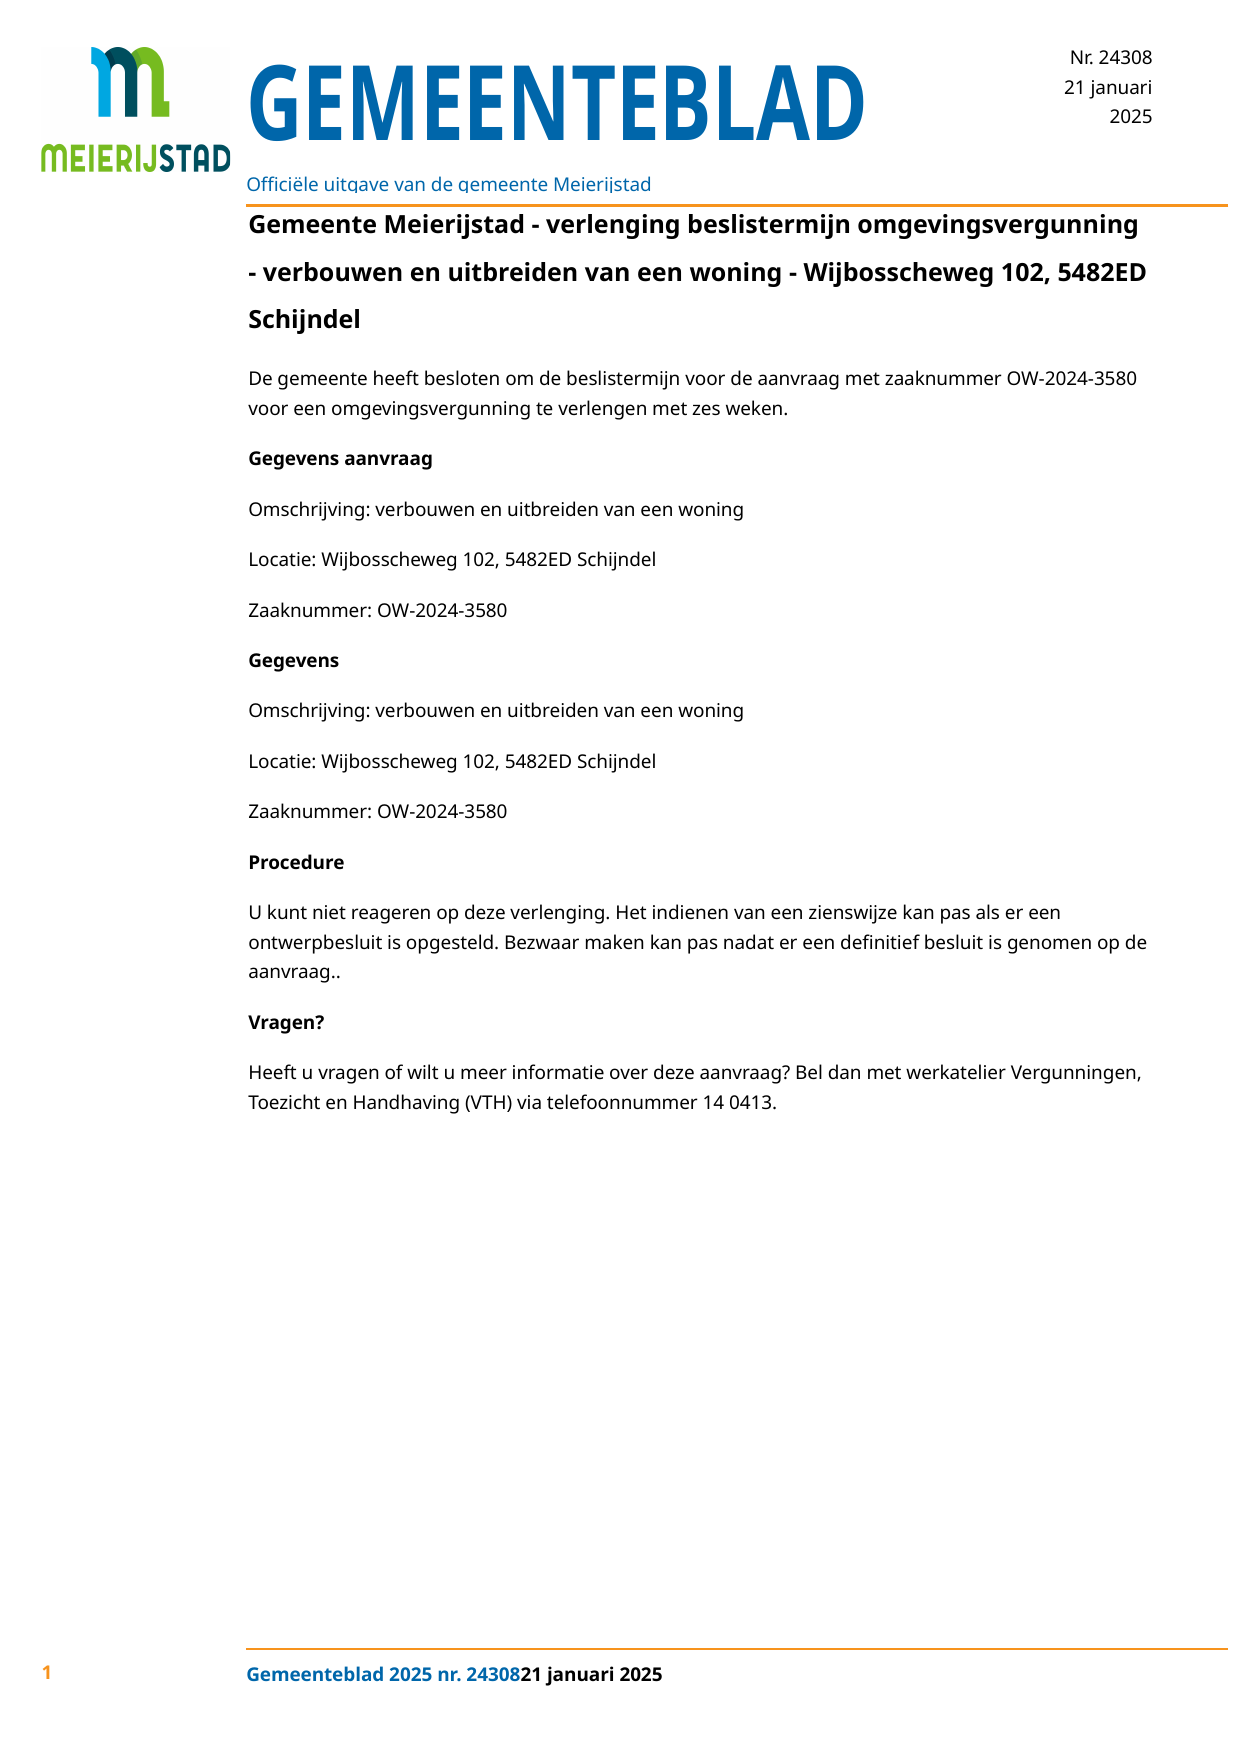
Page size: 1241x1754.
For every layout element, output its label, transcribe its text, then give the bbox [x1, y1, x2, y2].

text Procedure [248, 849, 1152, 874]
text De gemeente heeft besloten om de beslistermijn voor de aanvraag met zaaknummer OW-2024-3580 voor een omgevingsvergunning te verlengen met zes weken. [248, 366, 1152, 421]
text Omschrijving: verbouwen en uitbreiden van een woning [248, 698, 1152, 723]
text Gemeente Meierijstad - verlenging beslistermijn omgevingsvergunning - verbouwen en uitbreiden van een woning - Wijbosscheweg 102, 5482ED Schijndel [248, 207, 1152, 336]
text Vragen? [248, 1009, 1152, 1034]
text Zaaknummer: OW-2024-3580 [248, 597, 1152, 622]
text Locatie: Wijbosscheweg 102, 5482ED Schijndel [248, 546, 1152, 572]
picture [41, 47, 231, 172]
text U kunt niet reageren op deze verlenging. Het indienen van een zienswijze kan pas als er een ontwerpbesluit is opgesteld. Bezwaar maken kan pas nadat er een definitief besluit is genomen op de aanvraag.. [248, 899, 1152, 984]
text Omschrijving: verbouwen en uitbreiden van een woning [248, 496, 1152, 522]
text Locatie: Wijbosscheweg 102, 5482ED Schijndel [248, 748, 1152, 774]
text Gegevens [248, 647, 1152, 673]
text Gegevens aanvraag [248, 446, 1152, 471]
text Heeft u vragen of wilt u meer informatie over deze aanvraag? Bel dan met werkatelier Vergunningen, Toezicht en Handhaving (VTH) via telefoonnummer 14 0413. [248, 1059, 1152, 1114]
text Zaaknummer: OW-2024-3580 [248, 798, 1152, 824]
